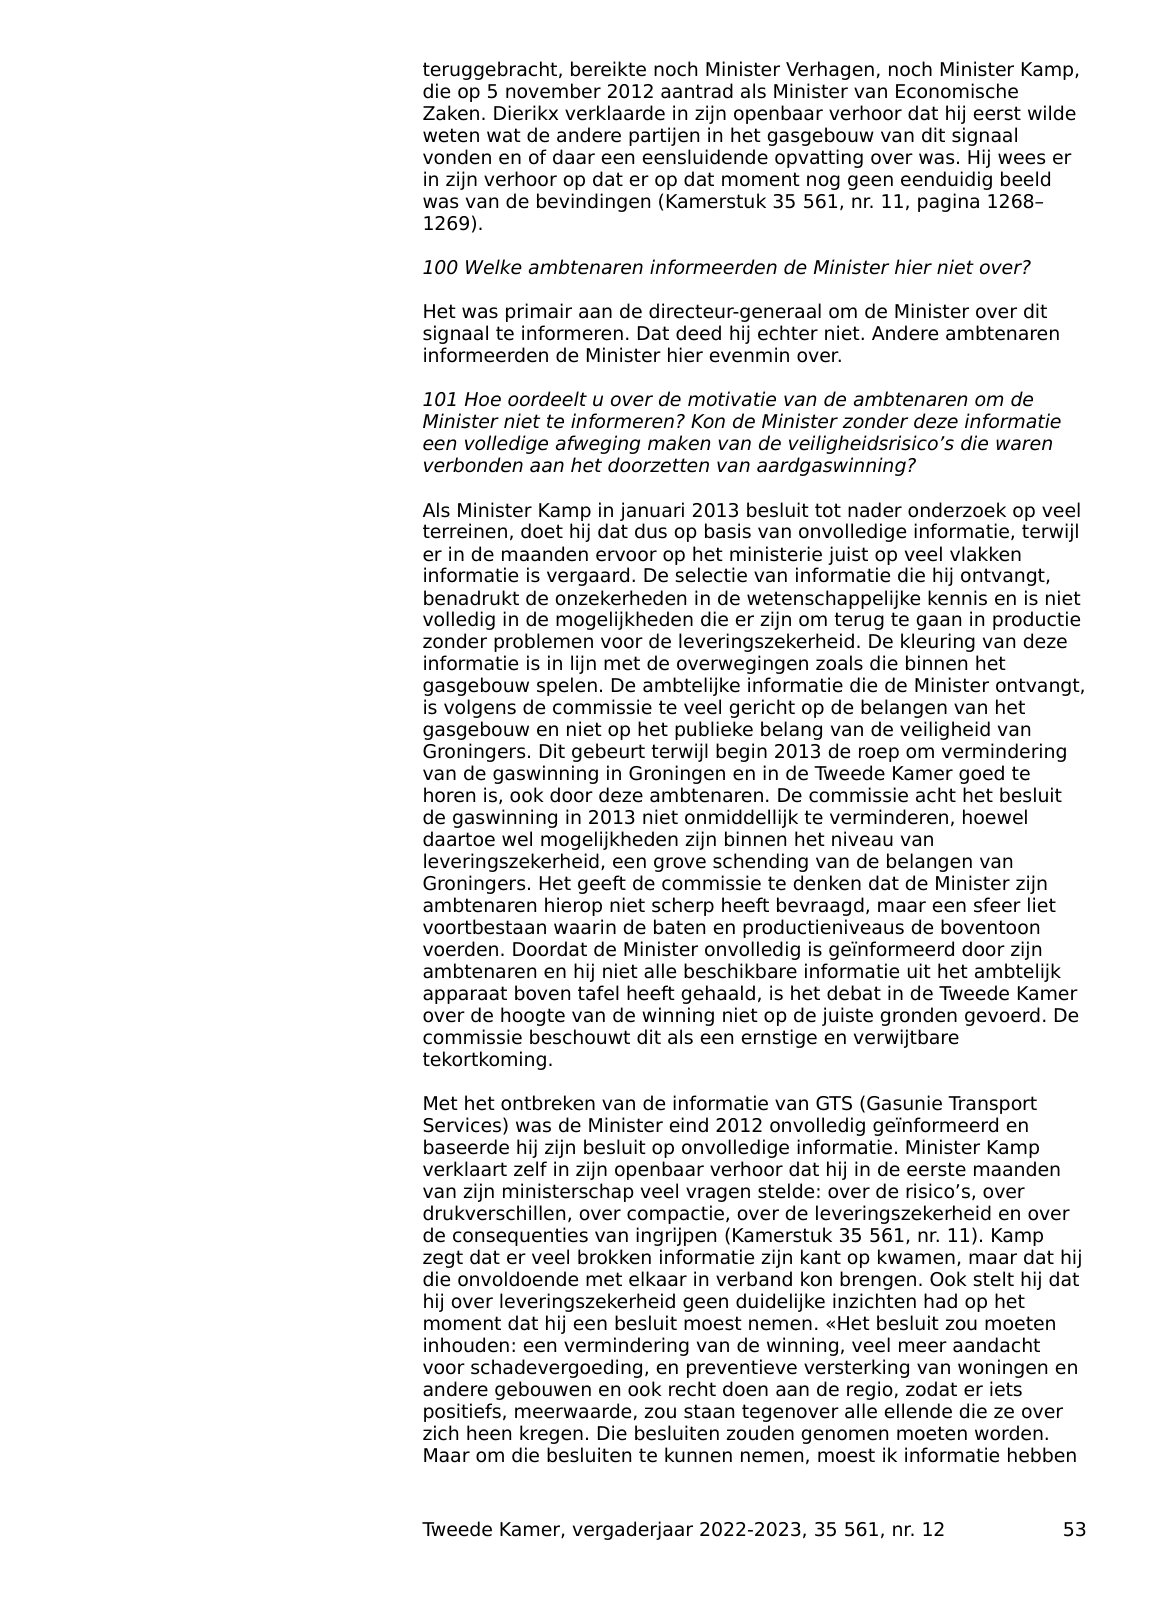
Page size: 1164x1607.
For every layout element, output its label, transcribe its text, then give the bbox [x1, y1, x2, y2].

text Het was primair aan de directeur-generaal om de Minister over dit signaal te informeren. Dat deed hij echter niet. Andere ambtenaren informeerden de Minister hier evenmin over. [422, 301, 1087, 367]
text teruggebracht, bereikte noch Minister Verhagen, noch Minister Kamp, die op 5 november 2012 aantrad als Minister van Economische Zaken. Dierikx verklaarde in zijn openbaar verhoor dat hij eerst wilde weten wat de andere partijen in het gasgebouw van dit signaal vonden en of daar een eensluidende opvatting over was. Hij wees er in zijn verhoor op dat er op dat moment nog geen eenduidig beeld was van de bevindingen (Kamerstuk 35 561, nr. 11, pagina 1268–1269). [422, 59, 1087, 235]
text Als Minister Kamp in januari 2013 besluit tot nader onderzoek op veel terreinen, doet hij dat dus op basis van onvolledige informatie, terwijl er in de maanden ervoor op het ministerie juist op veel vlakken informatie is vergaard. De selectie van informatie die hij ontvangt, benadrukt de onzekerheden in de wetenschappelijke kennis en is niet volledig in de mogelijkheden die er zijn om terug te gaan in productie zonder problemen voor de leveringszekerheid. De kleuring van deze informatie is in lijn met de overwegingen zoals die binnen het gasgebouw spelen. De ambtelijke informatie die de Minister ontvangt, is volgens de commissie te veel gericht op de belangen van het gasgebouw en niet op het publieke belang van de veiligheid van Groningers. Dit gebeurt terwijl begin 2013 de roep om vermindering van de gaswinning in Groningen en in de Tweede Kamer goed te horen is, ook door deze ambtenaren. De commissie acht het besluit de gaswinning in 2013 niet onmiddellijk te verminderen, hoewel daartoe wel mogelijkheden zijn binnen het niveau van leveringszekerheid, een grove schending van de belangen van Groningers. Het geeft de commissie te denken dat de Minister zijn ambtenaren hierop niet scherp heeft bevraagd, maar een sfeer liet voortbestaan waarin de baten en productieniveaus de boventoon voerden. Doordat de Minister onvolledig is geïnformeerd door zijn ambtenaren en hij niet alle beschikbare informatie uit het ambtelijk apparaat boven tafel heeft gehaald, is het debat in de Tweede Kamer over de hoogte van de winning niet op de juiste gronden gevoerd. De commissie beschouwt dit als een ernstige en verwijtbare tekortkoming. [422, 499, 1087, 1071]
subtitle 101 Hoe oordeelt u over de motivatie van de ambtenaren om de Minister niet te informeren? Kon de Minister zonder deze informatie een volledige afweging maken van de veiligheidsrisico’s die waren verbonden aan het doorzetten van aardgaswinning? [422, 389, 1087, 477]
subtitle 100 Welke ambtenaren informeerden de Minister hier niet over? [422, 257, 1087, 279]
text Met het ontbreken van de informatie van GTS (Gasunie Transport Services) was de Minister eind 2012 onvolledig geïnformeerd en baseerde hij zijn besluit op onvolledige informatie. Minister Kamp verklaart zelf in zijn openbaar verhoor dat hij in de eerste maanden van zijn ministerschap veel vragen stelde: over de risico’s, over drukverschillen, over compactie, over de leveringszekerheid en over de consequenties van ingrijpen (Kamerstuk 35 561, nr. 11). Kamp zegt dat er veel brokken informatie zijn kant op kwamen, maar dat hij die onvoldoende met elkaar in verband kon brengen. Ook stelt hij dat hij over leveringszekerheid geen duidelijke inzichten had op het moment dat hij een besluit moest nemen. «Het besluit zou moeten inhouden: een vermindering van de winning, veel meer aandacht voor schadevergoeding, en preventieve versterking van woningen en andere gebouwen en ook recht doen aan de regio, zodat er iets positiefs, meerwaarde, zou staan tegenover alle ellende die ze over zich heen kregen. Die besluiten zouden genomen moeten worden. Maar om die besluiten te kunnen nemen, moest ik informatie hebben [422, 1093, 1087, 1467]
